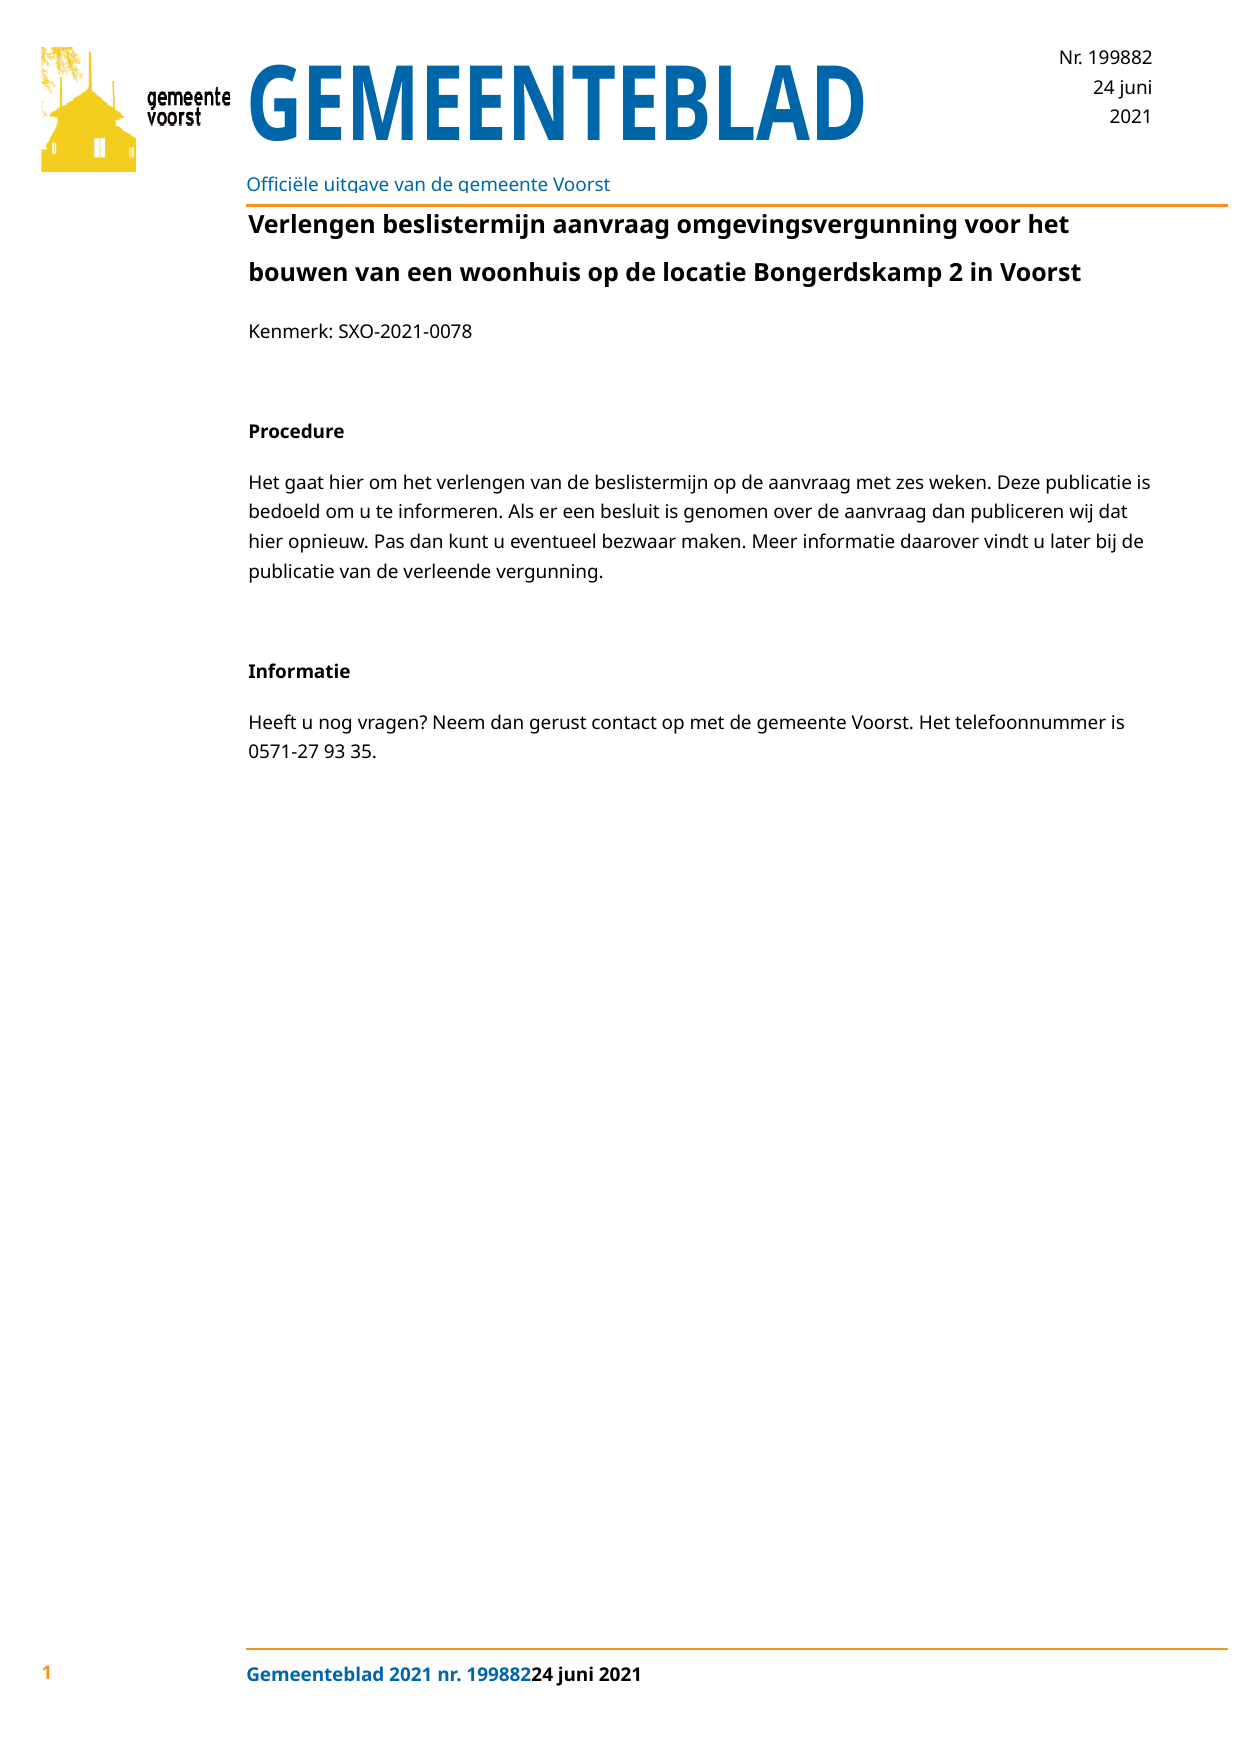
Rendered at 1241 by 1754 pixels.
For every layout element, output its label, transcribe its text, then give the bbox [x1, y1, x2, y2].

text Kenmerk: SXO-2021-0078 [248, 318, 1152, 344]
text Verlengen beslistermijn aanvraag omgevingsvergunning voor het bouwen van een woonhuis op de locatie Bongerdskamp 2 in Voorst [248, 207, 1152, 288]
text Heeft u nog vragen? Neem dan gerust contact op met de gemeente Voorst. Het telefoonnummer is 0571-27 93 35. [248, 709, 1152, 764]
picture [41, 47, 231, 172]
text Procedure [248, 419, 1152, 444]
text Het gaat hier om het verlengen van de beslistermijn op de aanvraag met zes weken. Deze publicatie is bedoeld om u te informeren. Als er een besluit is genomen over de aanvraag dan publiceren wij dat hier opnieuw. Pas dan kunt u eventueel bezwaar maken. Meer informatie daarover vindt u later bij de publicatie van de verleende vergunning. [248, 469, 1152, 584]
text Informatie [248, 659, 1152, 684]
